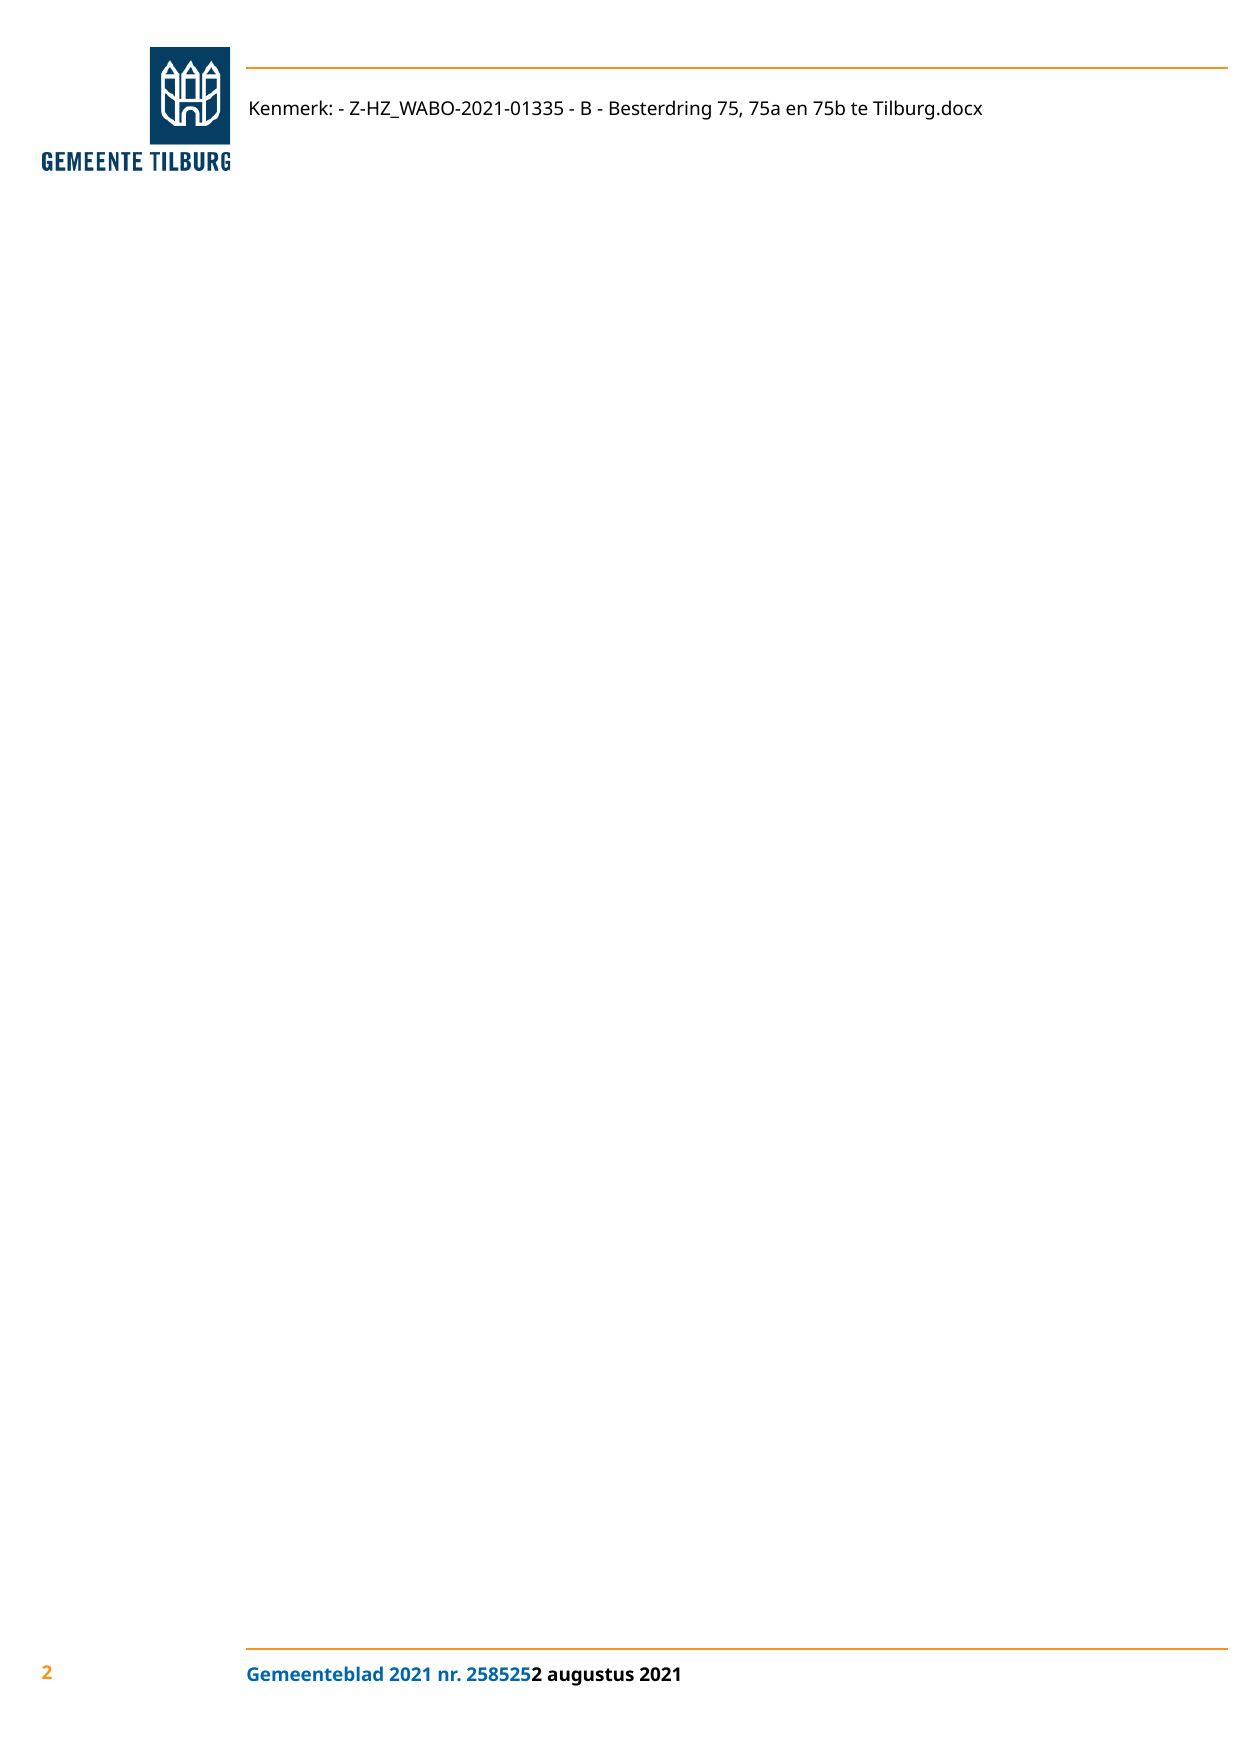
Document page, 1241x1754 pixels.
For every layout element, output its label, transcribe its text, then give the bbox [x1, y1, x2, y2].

text Kenmerk: - Z-HZ_WABO-2021-01335 - B - Besterdring 75, 75a en 75b te Tilburg.docx [248, 95, 1152, 121]
picture [41, 47, 231, 172]
